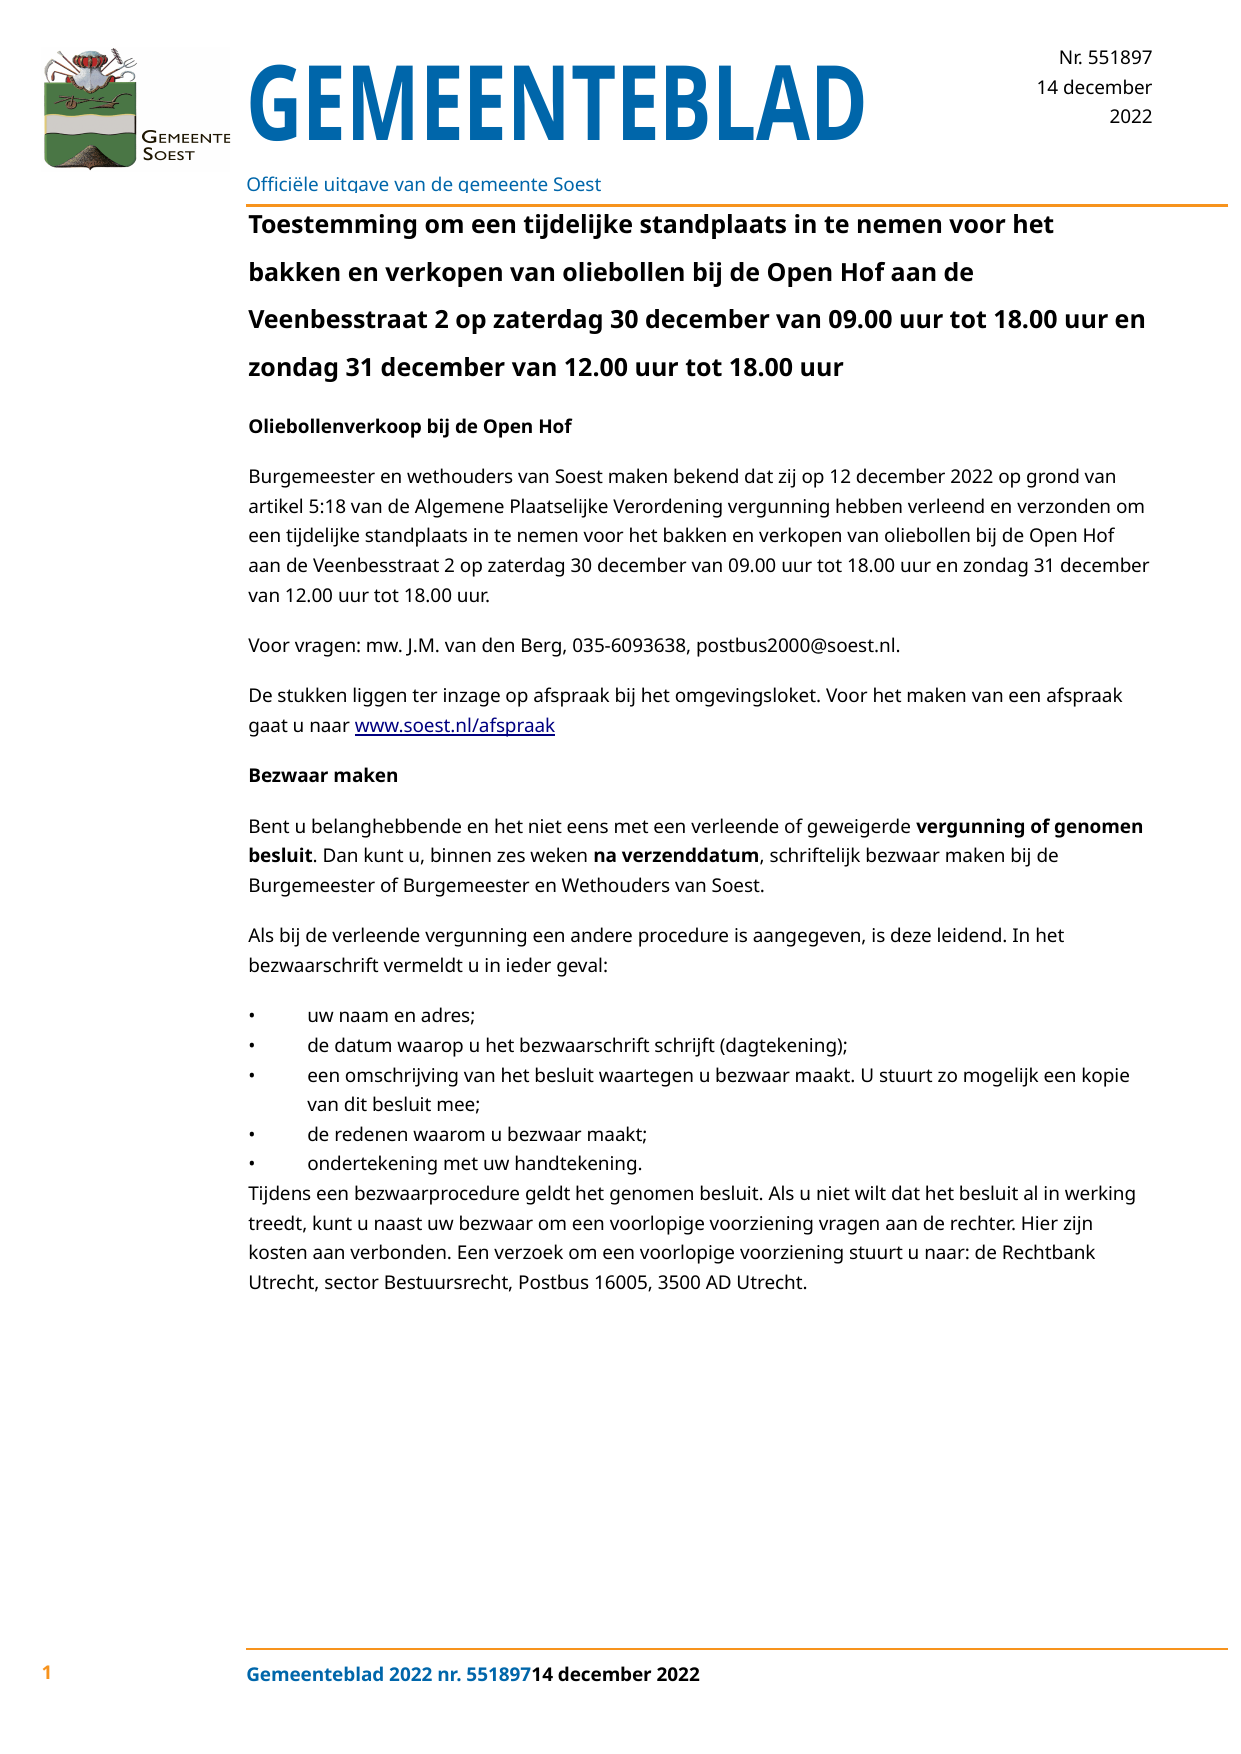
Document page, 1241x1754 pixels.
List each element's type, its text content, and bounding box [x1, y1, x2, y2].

list de redenen waarom u bezwaar maakt; [248, 1121, 1152, 1147]
text Voor vragen: mw. J.M. van den Berg, 035-6093638, postbus2000@soest.nl. [248, 632, 1152, 658]
list uw naam en adres; [248, 1003, 1152, 1028]
text Als bij de verleende vergunning een andere procedure is aangegeven, is deze leidend. In het bezwaarschrift vermeldt u in ieder geval: [248, 923, 1152, 978]
list ondertekening met uw handtekening. [248, 1151, 1152, 1176]
text Bent u belanghebbende en het niet eens met een verleende of geweigerde vergunning of genomen besluit. Dan kunt u, binnen zes weken na verzenddatum, schriftelijk bezwaar maken bij de Burgemeester of Burgemeester en Wethouders van Soest. [248, 813, 1152, 898]
picture [41, 47, 231, 172]
text De stukken liggen ter inzage op afspraak bij het omgevingsloket. Voor het maken van een afspraak gaat u naar www.soest.nl/afspraak [248, 683, 1152, 738]
list een omschrijving van het besluit waartegen u bezwaar maakt. U stuurt zo mogelijk een kopie van dit besluit mee; [248, 1062, 1152, 1117]
text Oliebollenverkoop bij de Open Hof [248, 413, 1152, 439]
list de datum waarop u het bezwaarschrift schrijft (dagtekening); [248, 1032, 1152, 1058]
text Tijdens een bezwaarprocedure geldt het genomen besluit. Als u niet wilt dat het besluit al in werking treedt, kunt u naast uw bezwaar om een voorlopige voorziening vragen aan de rechter. Hier zijn kosten aan verbonden. Een verzoek om een voorlopige voorziening stuurt u naar: de Rechtbank Utrecht, sector Bestuursrecht, Postbus 16005, 3500 AD Utrecht. [248, 1180, 1152, 1295]
text Burgemeester en wethouders van Soest maken bekend dat zij op 12 december 2022 op grond van artikel 5:18 van de Algemene Plaatselijke Verordening vergunning hebben verleend en verzonden om een tijdelijke standplaats in te nemen voor het bakken en verkopen van oliebollen bij de Open Hof aan de Veenbesstraat 2 op zaterdag 30 december van 09.00 uur tot 18.00 uur en zondag 31 december van 12.00 uur tot 18.00 uur. [248, 463, 1152, 608]
text Toestemming om een tijdelijke standplaats in te nemen voor het bakken en verkopen van oliebollen bij de Open Hof aan de Veenbesstraat 2 op zaterdag 30 december van 09.00 uur tot 18.00 uur en zondag 31 december van 12.00 uur tot 18.00 uur [248, 207, 1152, 384]
text Bezwaar maken [248, 763, 1152, 788]
